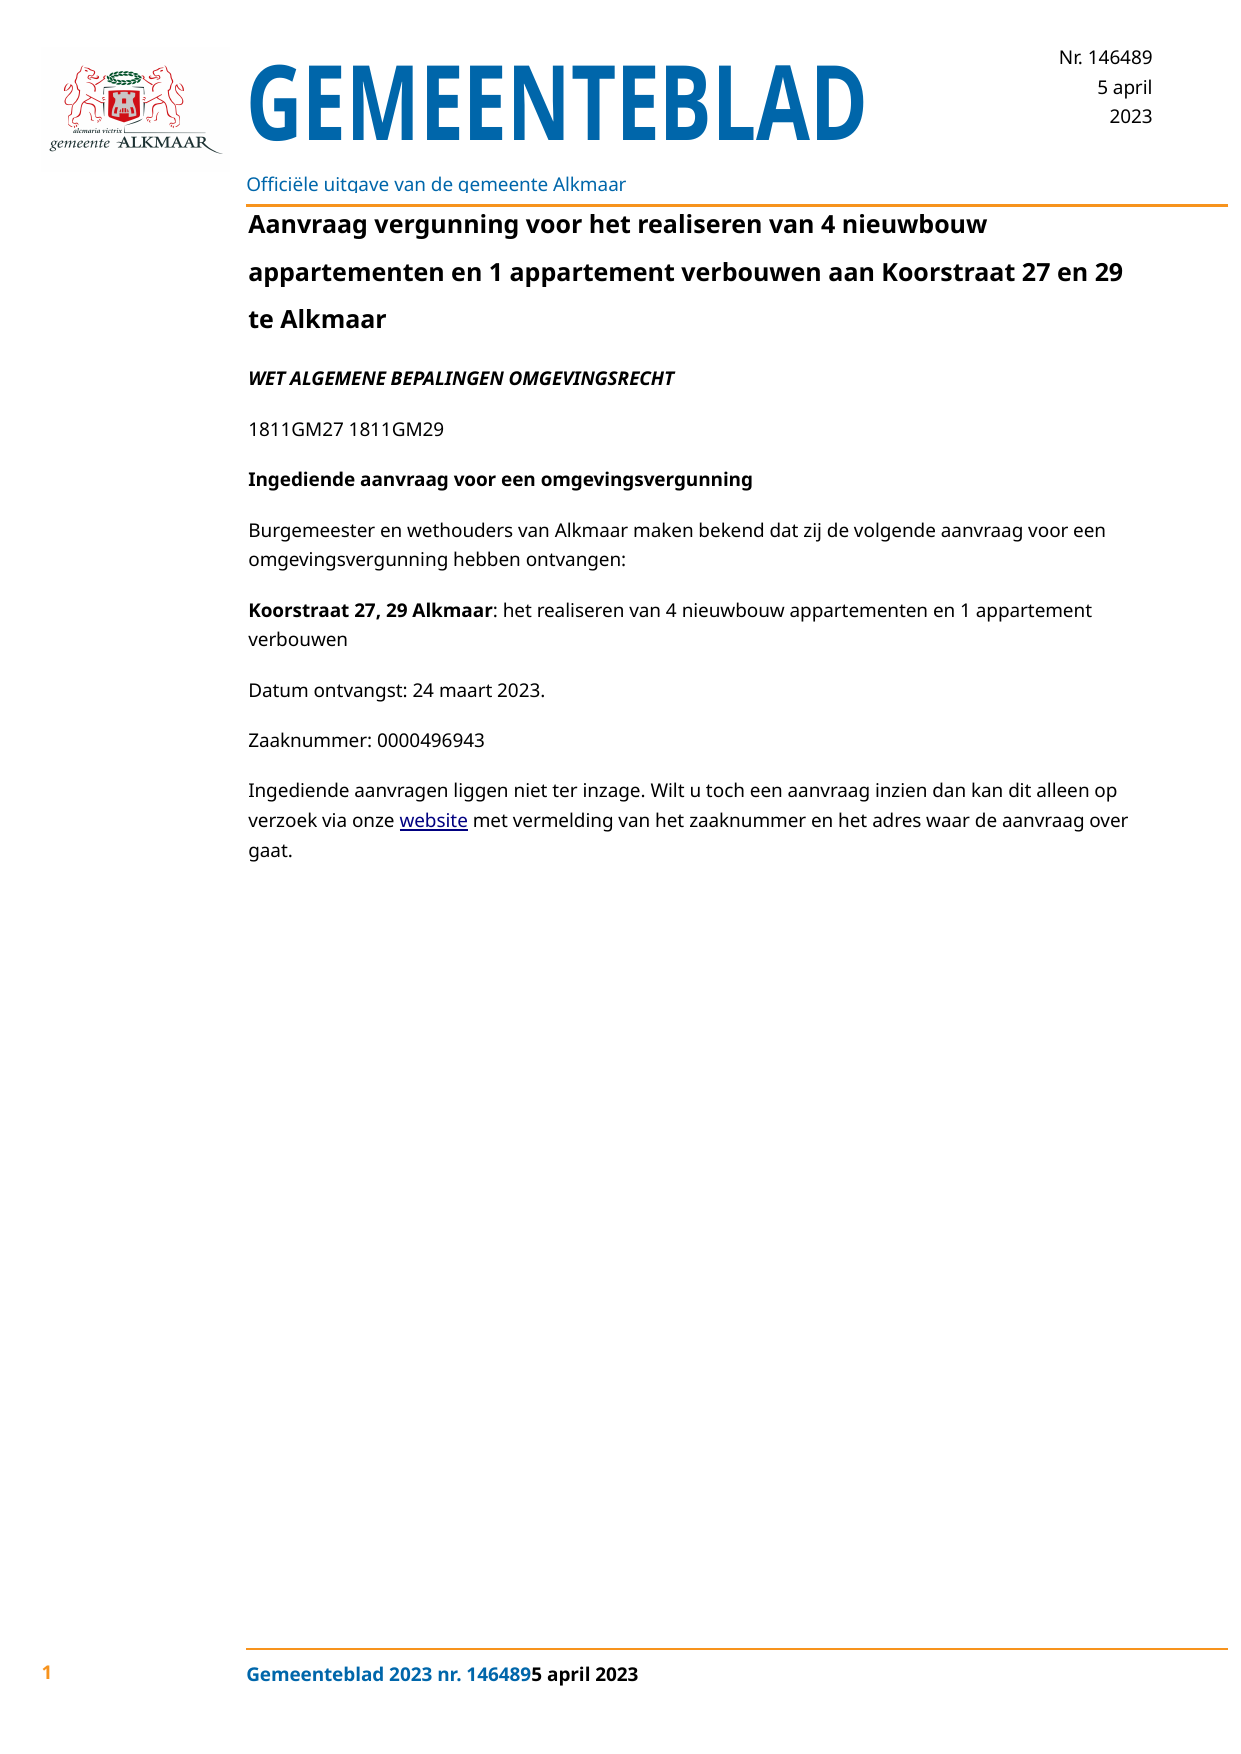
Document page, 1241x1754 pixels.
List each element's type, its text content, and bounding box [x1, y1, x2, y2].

text Zaaknummer: 0000496943 [248, 727, 1152, 753]
text Aanvraag vergunning voor het realiseren van 4 nieuwbouw appartementen en 1 appartement verbouwen aan Koorstraat 27 en 29 te Alkmaar [248, 207, 1152, 336]
text Burgemeester en wethouders van Alkmaar maken bekend dat zij de volgende aanvraag voor een omgevingsvergunning hebben ontvangen: [248, 517, 1152, 572]
text 1811GM27 1811GM29 [248, 416, 1152, 442]
text Ingediende aanvraag voor een omgevingsvergunning [248, 466, 1152, 492]
text Koorstraat 27, 29 Alkmaar: het realiseren van 4 nieuwbouw appartementen en 1 appartement verbouwen [248, 597, 1152, 652]
picture [41, 47, 231, 172]
text Ingediende aanvragen liggen niet ter inzage. Wilt u toch een aanvraag inzien dan kan dit alleen op verzoek via onze website met vermelding van het zaaknummer en het adres waar de aanvraag over gaat. [248, 778, 1152, 862]
text Datum ontvangst: 24 maart 2023. [248, 677, 1152, 702]
text WET ALGEMENE BEPALINGEN OMGEVINGSRECHT [248, 366, 1152, 391]
